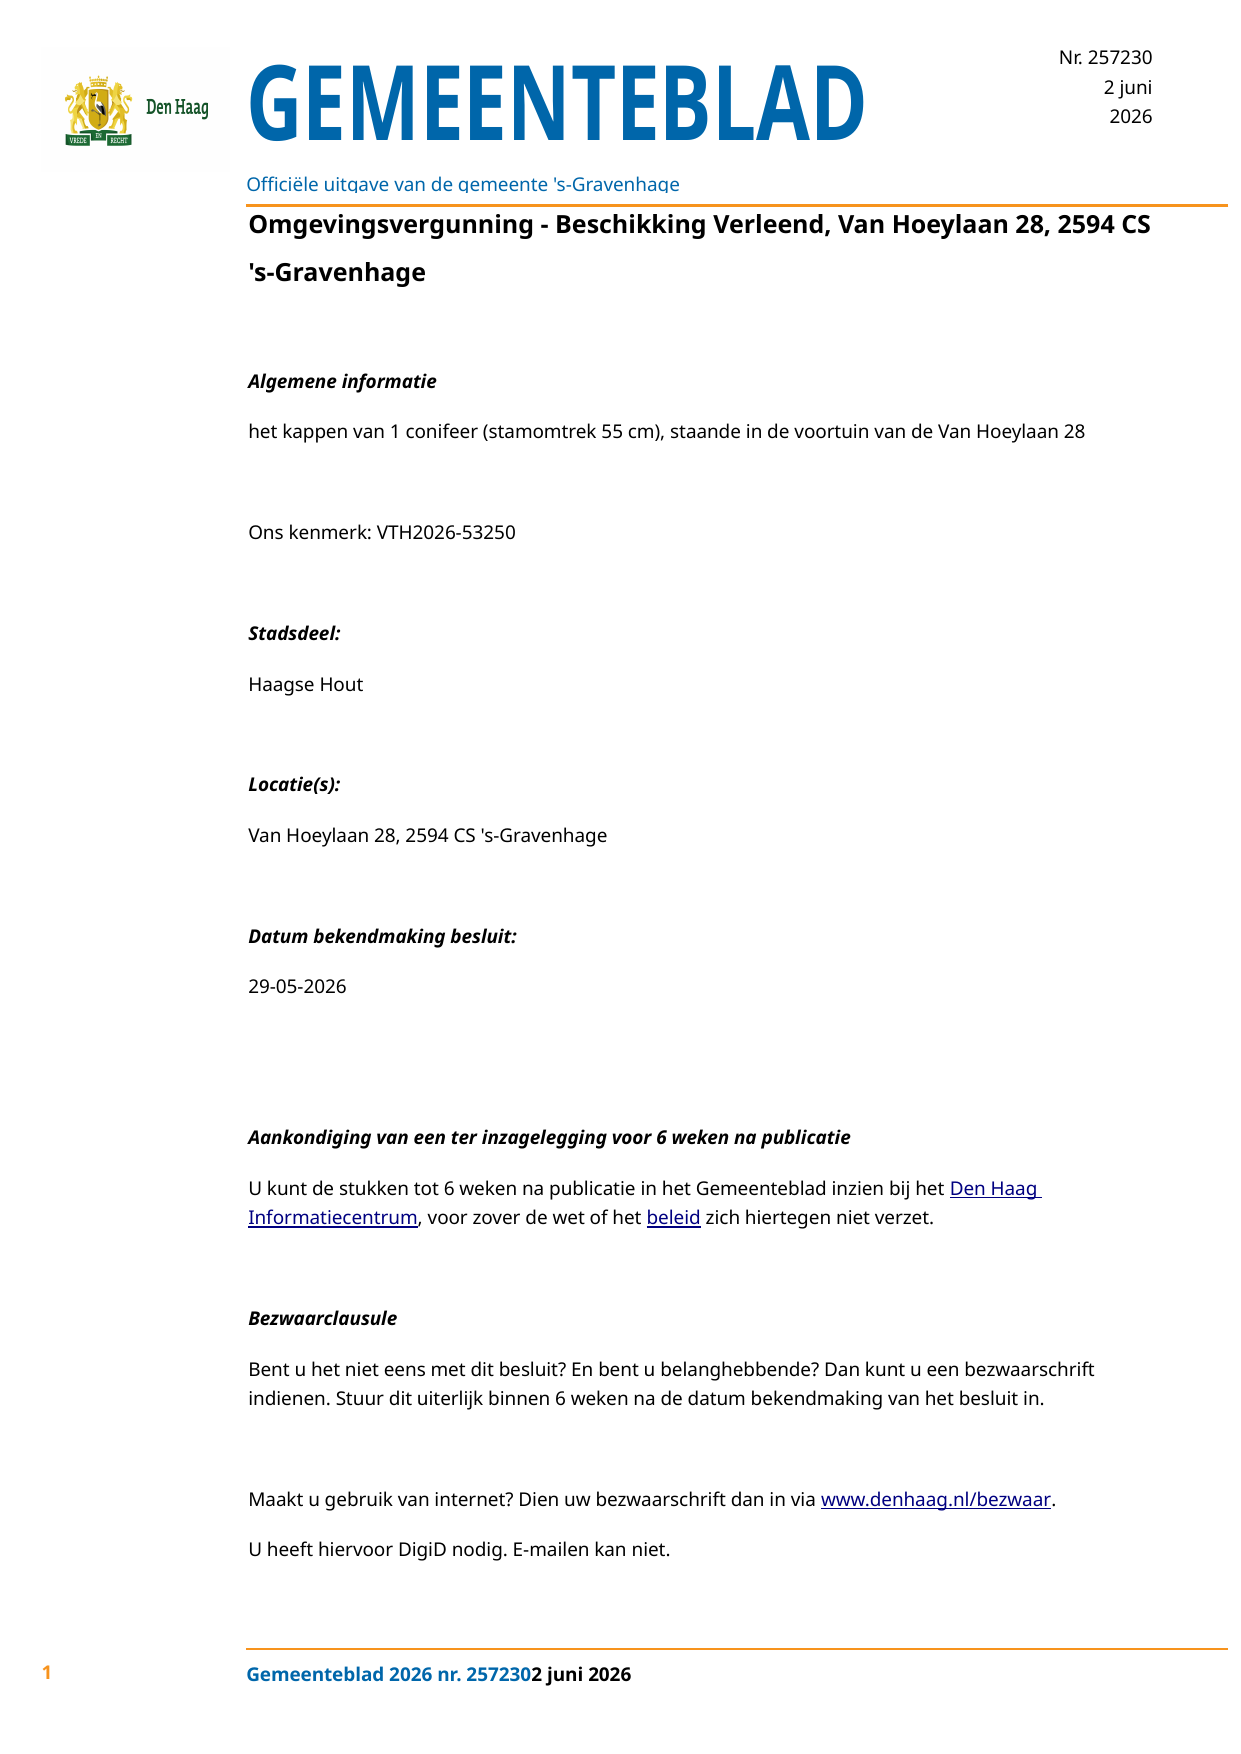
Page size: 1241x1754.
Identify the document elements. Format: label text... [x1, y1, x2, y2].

picture [41, 47, 231, 172]
text Stadsdeel: [248, 620, 1152, 646]
text Bent u het niet eens met dit besluit? En bent u belanghebbende? Dan kunt u een bezwaarschrift indienen. Stuur dit uiterlijk binnen 6 weken na de datum bekendmaking van het besluit in. [248, 1356, 1152, 1411]
text Van Hoeylaan 28, 2594 CS 's-Gravenhage [248, 822, 1152, 848]
text Omgevingsvergunning - Beschikking Verleend, Van Hoeylaan 28, 2594 CS 's-Gravenhage [248, 207, 1152, 288]
text Haagse Hout [248, 671, 1152, 697]
text Bezwaarclausule [248, 1305, 1152, 1331]
text Locatie(s): [248, 772, 1152, 797]
text Datum bekendmaking besluit: [248, 923, 1152, 949]
text het kappen van 1 conifeer (stamomtrek 55 cm), staande in de voortuin van de Van Hoeylaan 28 [248, 419, 1152, 444]
text Aankondiging van een ter inzagelegging voor 6 weken na publicatie [248, 1124, 1152, 1150]
text U kunt de stukken tot 6 weken na publicatie in het Gemeenteblad inzien bij het Den Haag Informatiecentrum, voor zover de wet of het beleid zich hiertegen niet verzet. [248, 1175, 1152, 1230]
text Maakt u gebruik van internet? Dien uw bezwaarschrift dan in via www.denhaag.nl/bezwaar. [248, 1486, 1152, 1512]
text Ons kenmerk: VTH2026-53250 [248, 519, 1152, 545]
text U heeft hiervoor DigiD nodig. E-mailen kan niet. [248, 1537, 1152, 1562]
text 29-05-2026 [248, 973, 1152, 999]
text Algemene informatie [248, 368, 1152, 394]
